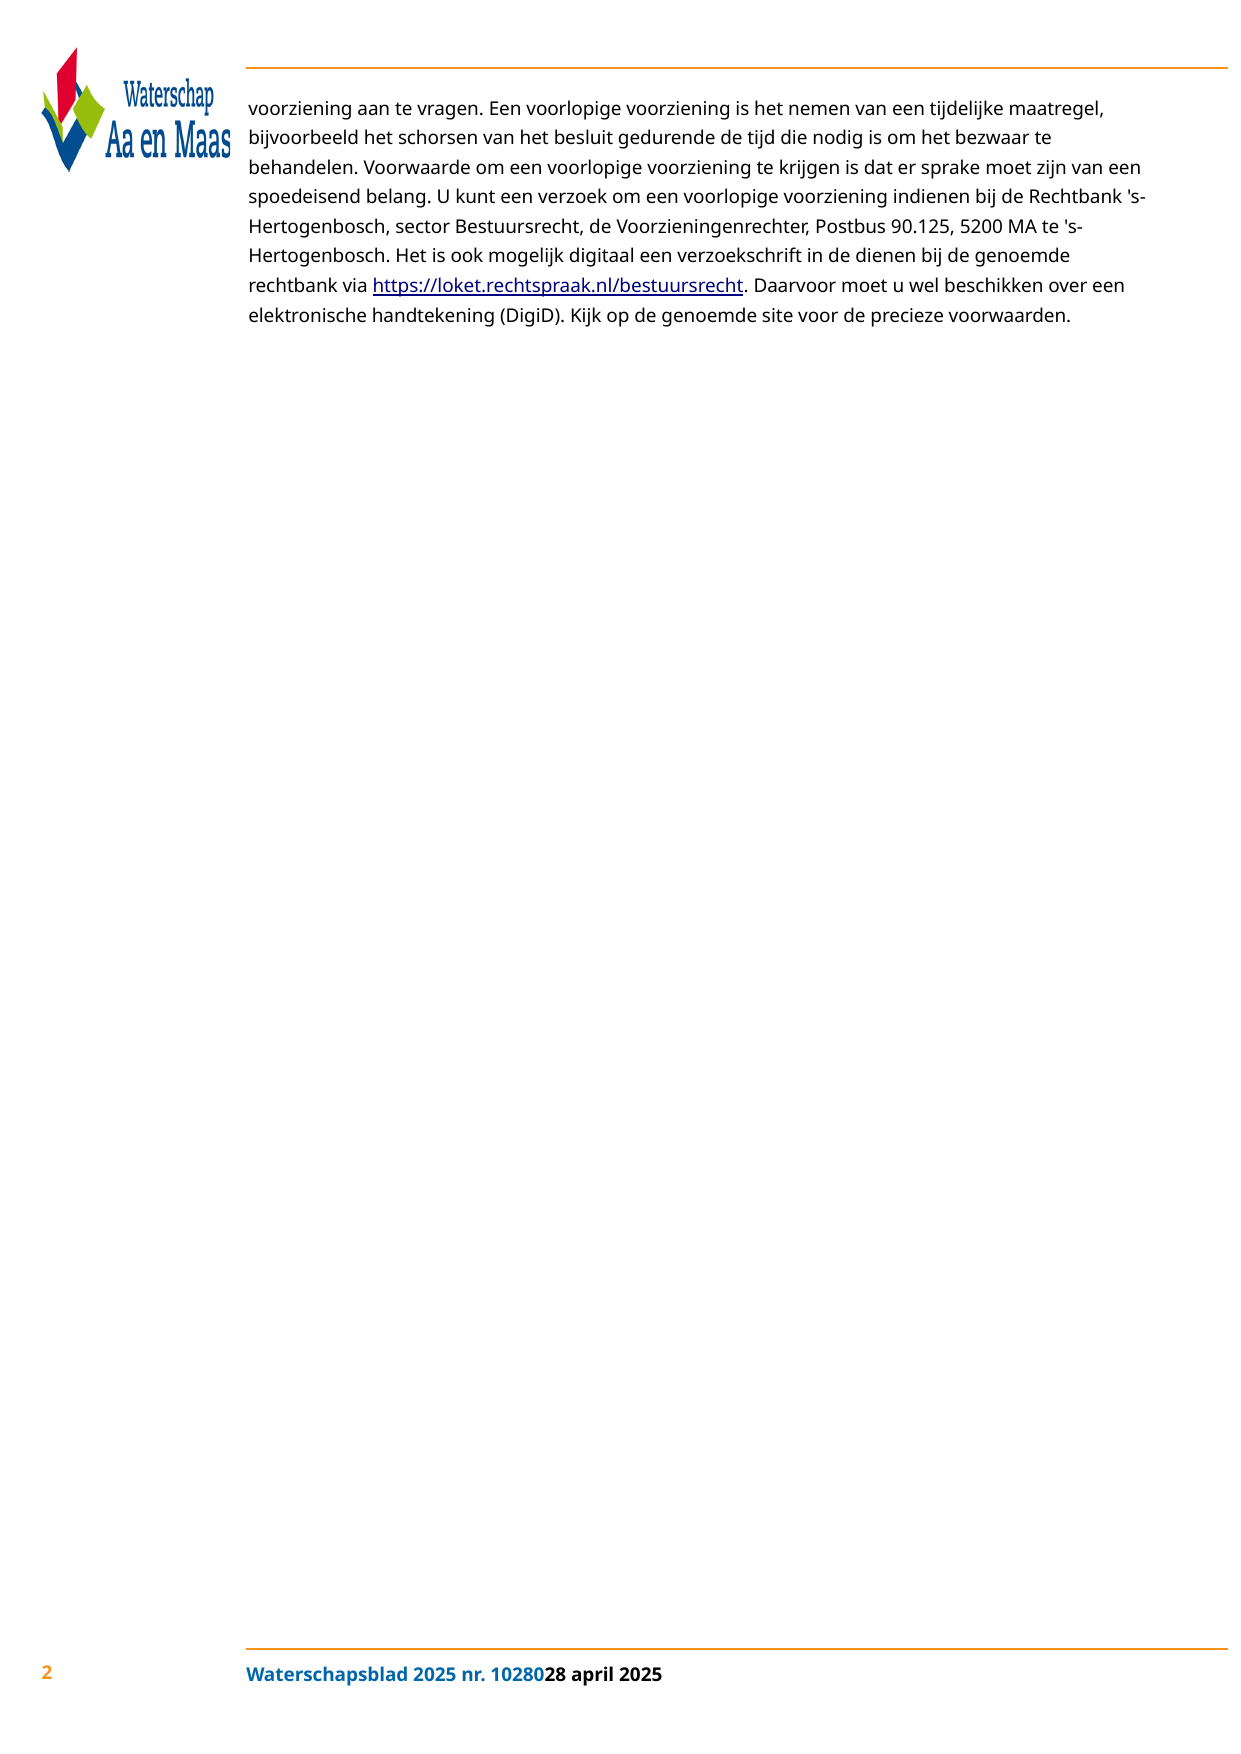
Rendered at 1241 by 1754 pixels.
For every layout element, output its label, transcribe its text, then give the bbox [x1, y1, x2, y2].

text voorziening aan te vragen. Een voorlopige voorziening is het nemen van een tijdelijke maatregel, bijvoorbeeld het schorsen van het besluit gedurende de tijd die nodig is om het bezwaar te behandelen. Voorwaarde om een voorlopige voorziening te krijgen is dat er sprake moet zijn van een spoedeisend belang. U kunt een verzoek om een voorlopige voorziening indienen bij de Rechtbank 's-Hertogenbosch, sector Bestuursrecht, de Voorzieningenrechter, Postbus 90.125, 5200 MA te 's-Hertogenbosch. Het is ook mogelijk digitaal een verzoekschrift in de dienen bij de genoemde rechtbank via https://loket.rechtspraak.nl/bestuursrecht. Daarvoor moet u wel beschikken over een elektronische handtekening (DigiD). Kijk op de genoemde site voor de precieze voorwaarden. [248, 95, 1152, 328]
picture [41, 47, 231, 172]
